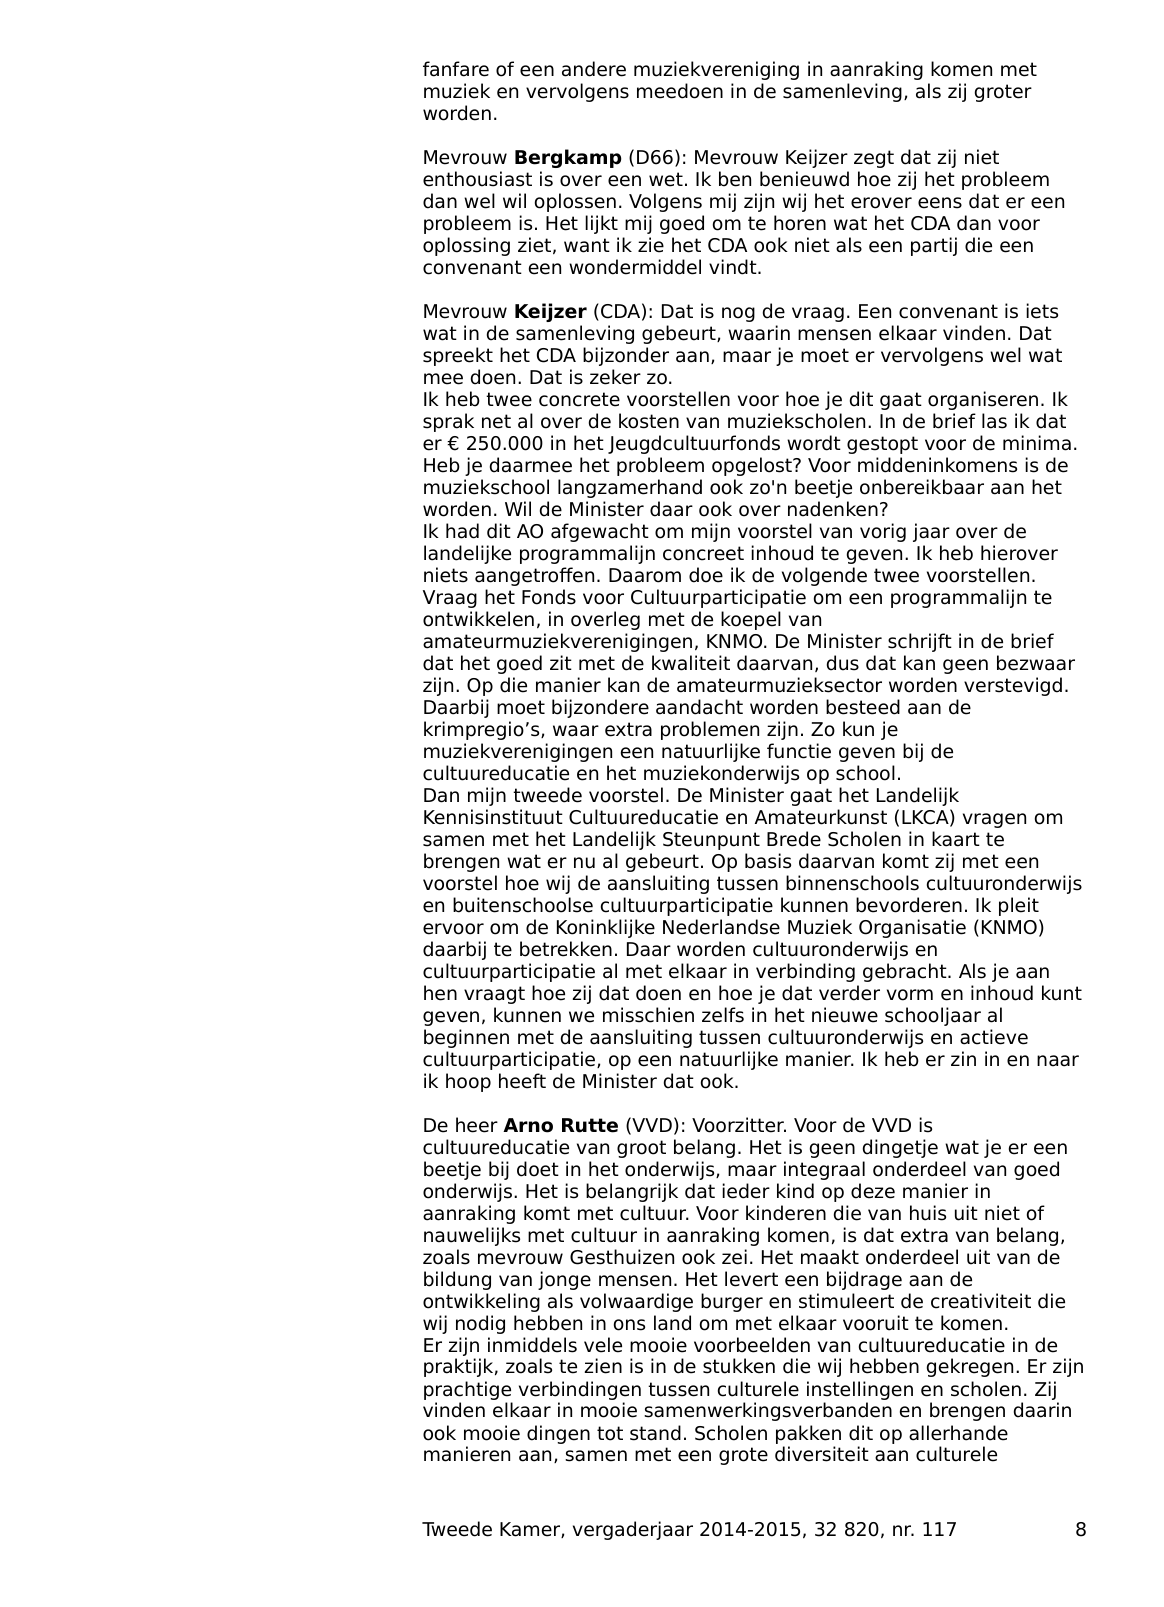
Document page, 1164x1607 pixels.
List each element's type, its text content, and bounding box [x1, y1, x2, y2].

text Ik had dit AO afgewacht om mijn voorstel van vorig jaar over de landelijke programmalijn concreet inhoud te geven. Ik heb hierover niets aangetroffen. Daarom doe ik de volgende twee voorstellen. Vraag het Fonds voor Cultuurparticipatie om een programmalijn te ontwikkelen, in overleg met de koepel van amateurmuziekverenigingen, KNMO. De Minister schrijft in de brief dat het goed zit met de kwaliteit daarvan, dus dat kan geen bezwaar zijn. Op die manier kan de amateurmuzieksector worden verstevigd. Daarbij moet bijzondere aandacht worden besteed aan de krimpregio’s, waar extra problemen zijn. Zo kun je muziekverenigingen een natuurlijke functie geven bij de cultuureducatie en het muziekonderwijs op school. [422, 521, 1087, 785]
text fanfare of een andere muziekvereniging in aanraking komen met muziek en vervolgens meedoen in de samenleving, als zij groter worden. [422, 59, 1087, 125]
text Mevrouw Keijzer (CDA): Dat is nog de vraag. Een convenant is iets wat in de samenleving gebeurt, waarin mensen elkaar vinden. Dat spreekt het CDA bijzonder aan, maar je moet er vervolgens wel wat mee doen. Dat is zeker zo. [422, 301, 1087, 389]
text De heer Arno Rutte (VVD): Voorzitter. Voor de VVD is cultuureducatie van groot belang. Het is geen dingetje wat je er een beetje bij doet in het onderwijs, maar integraal onderdeel van goed onderwijs. Het is belangrijk dat ieder kind op deze manier in aanraking komt met cultuur. Voor kinderen die van huis uit niet of nauwelijks met cultuur in aanraking komen, is dat extra van belang, zoals mevrouw Gesthuizen ook zei. Het maakt onderdeel uit van de bildung van jonge mensen. Het levert een bijdrage aan de ontwikkeling als volwaardige burger en stimuleert de creativiteit die wij nodig hebben in ons land om met elkaar vooruit te komen. [422, 1115, 1087, 1334]
text Er zijn inmiddels vele mooie voorbeelden van cultuureducatie in de praktijk, zoals te zien is in de stukken die wij hebben gekregen. Er zijn prachtige verbindingen tussen culturele instellingen en scholen. Zij vinden elkaar in mooie samenwerkingsverbanden en brengen daarin ook mooie dingen tot stand. Scholen pakken dit op allerhande manieren aan, samen met een grote diversiteit aan culturele [422, 1334, 1087, 1466]
text Dan mijn tweede voorstel. De Minister gaat het Landelijk Kennisinstituut Cultuureducatie en Amateurkunst (LKCA) vragen om samen met het Landelijk Steunpunt Brede Scholen in kaart te brengen wat er nu al gebeurt. Op basis daarvan komt zij met een voorstel hoe wij de aansluiting tussen binnenschools cultuuronderwijs en buitenschoolse cultuurparticipatie kunnen bevorderen. Ik pleit ervoor om de Koninklijke Nederlandse Muziek Organisatie (KNMO) daarbij te betrekken. Daar worden cultuuronderwijs en cultuurparticipatie al met elkaar in verbinding gebracht. Als je aan hen vraagt hoe zij dat doen en hoe je dat verder vorm en inhoud kunt geven, kunnen we misschien zelfs in het nieuwe schooljaar al beginnen met de aansluiting tussen cultuuronderwijs en actieve cultuurparticipatie, op een natuurlijke manier. Ik heb er zin in en naar ik hoop heeft de Minister dat ook. [422, 785, 1087, 1092]
text Ik heb twee concrete voorstellen voor hoe je dit gaat organiseren. Ik sprak net al over de kosten van muziekscholen. In de brief las ik dat er € 250.000 in het Jeugdcultuurfonds wordt gestopt voor de minima. Heb je daarmee het probleem opgelost? Voor middeninkomens is de muziekschool langzamerhand ook zo'n beetje onbereikbaar aan het worden. Wil de Minister daar ook over nadenken? [422, 389, 1087, 521]
text Mevrouw Bergkamp (D66): Mevrouw Keijzer zegt dat zij niet enthousiast is over een wet. Ik ben benieuwd hoe zij het probleem dan wel wil oplossen. Volgens mij zijn wij het erover eens dat er een probleem is. Het lijkt mij goed om te horen wat het CDA dan voor oplossing ziet, want ik zie het CDA ook niet als een partij die een convenant een wondermiddel vindt. [422, 147, 1087, 279]
